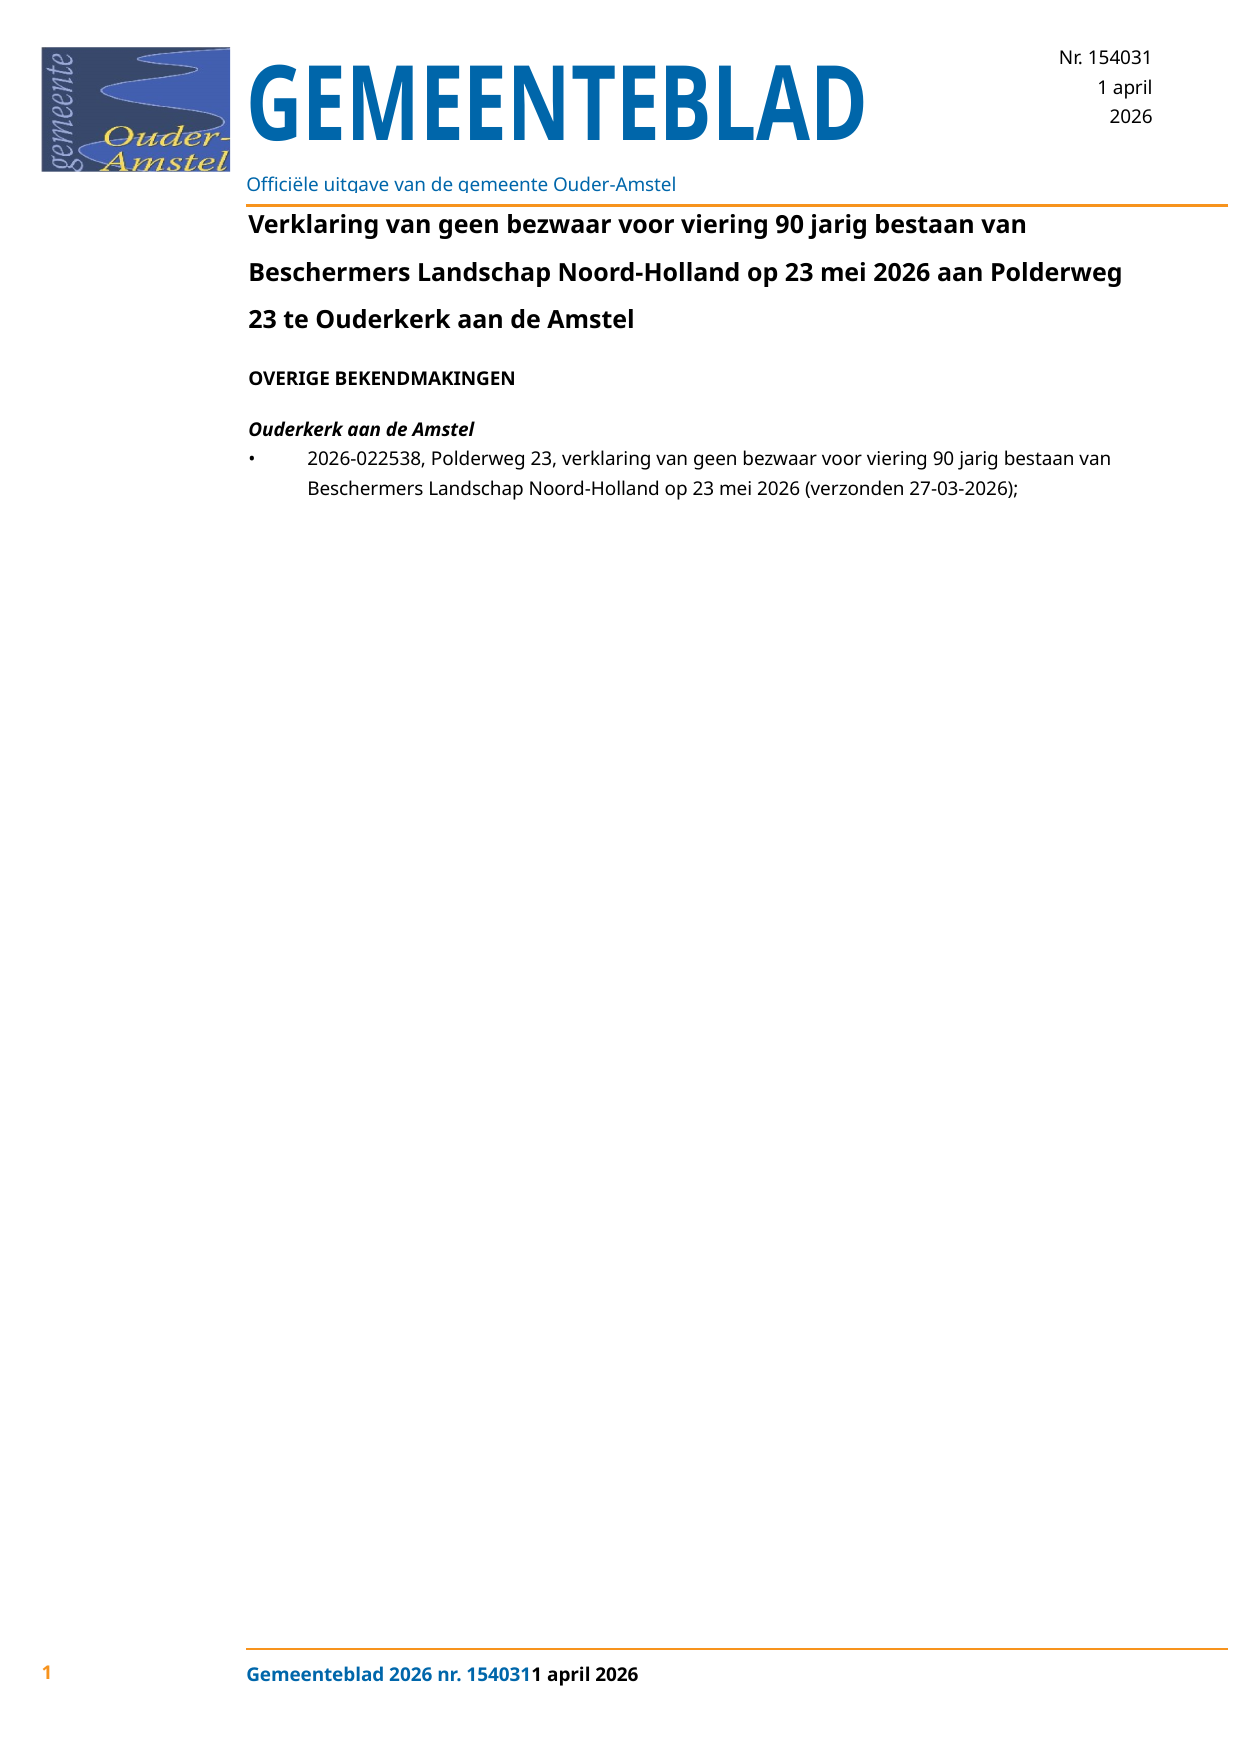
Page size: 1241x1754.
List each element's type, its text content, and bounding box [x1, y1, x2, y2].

text Verklaring van geen bezwaar voor viering 90 jarig bestaan van Beschermers Landschap Noord-Holland op 23 mei 2026 aan Polderweg 23 te Ouderkerk aan de Amstel [248, 207, 1152, 336]
list 2026-022538, Polderweg 23, verklaring van geen bezwaar voor viering 90 jarig bestaan van Beschermers Landschap Noord-Holland op 23 mei 2026 (verzonden 27-03-2026); [248, 446, 1152, 501]
text OVERIGE BEKENDMAKINGEN [248, 366, 1152, 391]
picture [41, 47, 231, 172]
text Ouderkerk aan de Amstel [248, 416, 1152, 442]
